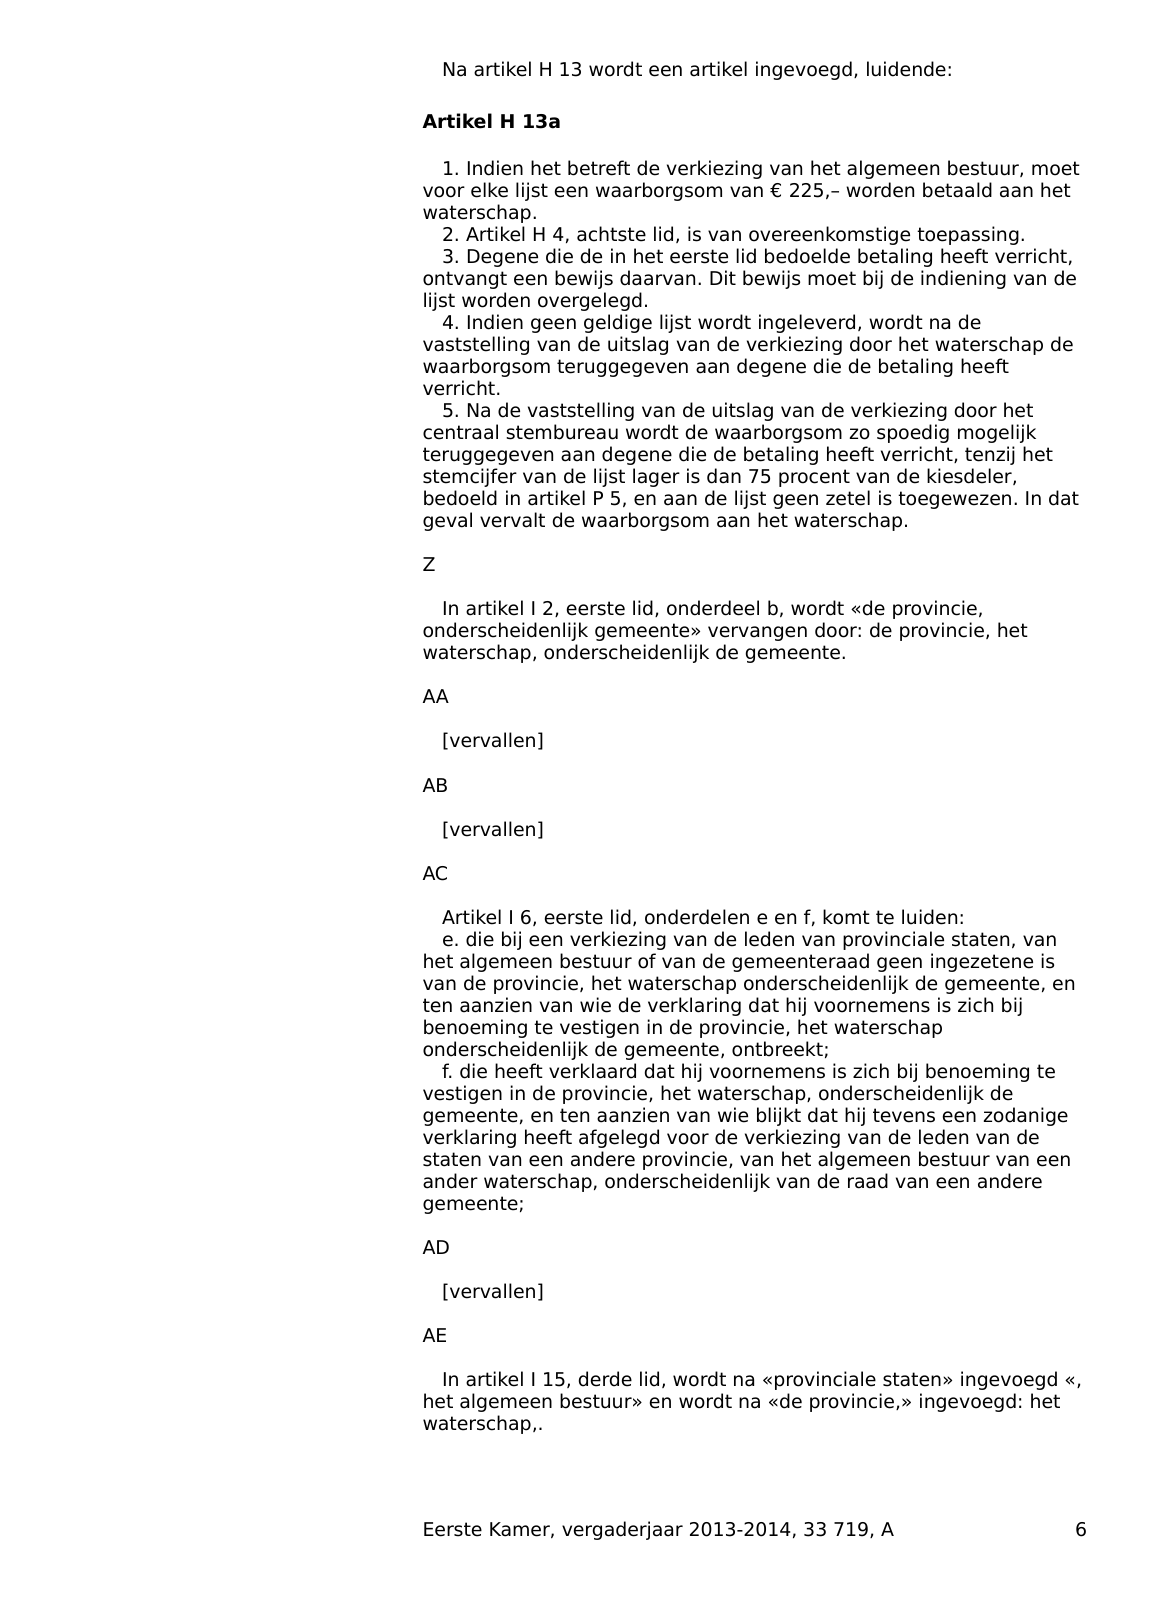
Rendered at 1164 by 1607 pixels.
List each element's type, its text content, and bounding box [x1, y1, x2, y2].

text [vervallen] [422, 730, 1087, 752]
text [vervallen] [422, 819, 1087, 841]
text In artikel I 15, derde lid, wordt na «provinciale staten» ingevoegd «, het algemeen bestuur» en wordt na «de provincie,» ingevoegd: het waterschap,. [422, 1369, 1087, 1435]
text Z [422, 554, 1087, 576]
text AD [422, 1237, 1087, 1259]
text f. die heeft verklaard dat hij voornemens is zich bij benoeming te vestigen in de provincie, het waterschap, onderscheidenlijk de gemeente, en ten aanzien van wie blijkt dat hij tevens een zodanige verklaring heeft afgelegd voor de verkiezing van de leden van de staten van een andere provincie, van het algemeen bestuur van een ander waterschap, onderscheidenlijk van de raad van een andere gemeente; [422, 1061, 1087, 1215]
text e. die bij een verkiezing van de leden van provinciale staten, van het algemeen bestuur of van de gemeenteraad geen ingezetene is van de provincie, het waterschap onderscheidenlijk de gemeente, en ten aanzien van wie de verklaring dat hij voornemens is zich bij benoeming te vestigen in de provincie, het waterschap onderscheidenlijk de gemeente, ontbreekt; [422, 929, 1087, 1061]
text AC [422, 863, 1087, 885]
text AA [422, 686, 1087, 708]
subtitle Artikel H 13a [422, 111, 1087, 133]
text 4. Indien geen geldige lijst wordt ingeleverd, wordt na de vaststelling van de uitslag van de verkiezing door het waterschap de waarborgsom teruggegeven aan degene die de betaling heeft verricht. [422, 312, 1087, 400]
text Artikel I 6, eerste lid, onderdelen e en f, komt te luiden: [422, 907, 1087, 929]
text 2. Artikel H 4, achtste lid, is van overeenkomstige toepassing. [422, 224, 1087, 246]
text AE [422, 1325, 1087, 1347]
text 1. Indien het betreft de verkiezing van het algemeen bestuur, moet voor elke lijst een waarborgsom van € 225,– worden betaald aan het waterschap. [422, 158, 1087, 224]
text AB [422, 774, 1087, 796]
text In artikel I 2, eerste lid, onderdeel b, wordt «de provincie, onderscheidenlijk gemeente» vervangen door: de provincie, het waterschap, onderscheidenlijk de gemeente. [422, 598, 1087, 664]
text 3. Degene die de in het eerste lid bedoelde betaling heeft verricht, ontvangt een bewijs daarvan. Dit bewijs moet bij de indiening van de lijst worden overgelegd. [422, 246, 1087, 312]
text Na artikel H 13 wordt een artikel ingevoegd, luidende: [422, 59, 1087, 81]
text 5. Na de vaststelling van de uitslag van de verkiezing door het centraal stembureau wordt de waarborgsom zo spoedig mogelijk teruggegeven aan degene die de betaling heeft verricht, tenzij het stemcijfer van de lijst lager is dan 75 procent van de kiesdeler, bedoeld in artikel P 5, en aan de lijst geen zetel is toegewezen. In dat geval vervalt de waarborgsom aan het waterschap. [422, 400, 1087, 532]
text [vervallen] [422, 1281, 1087, 1303]
